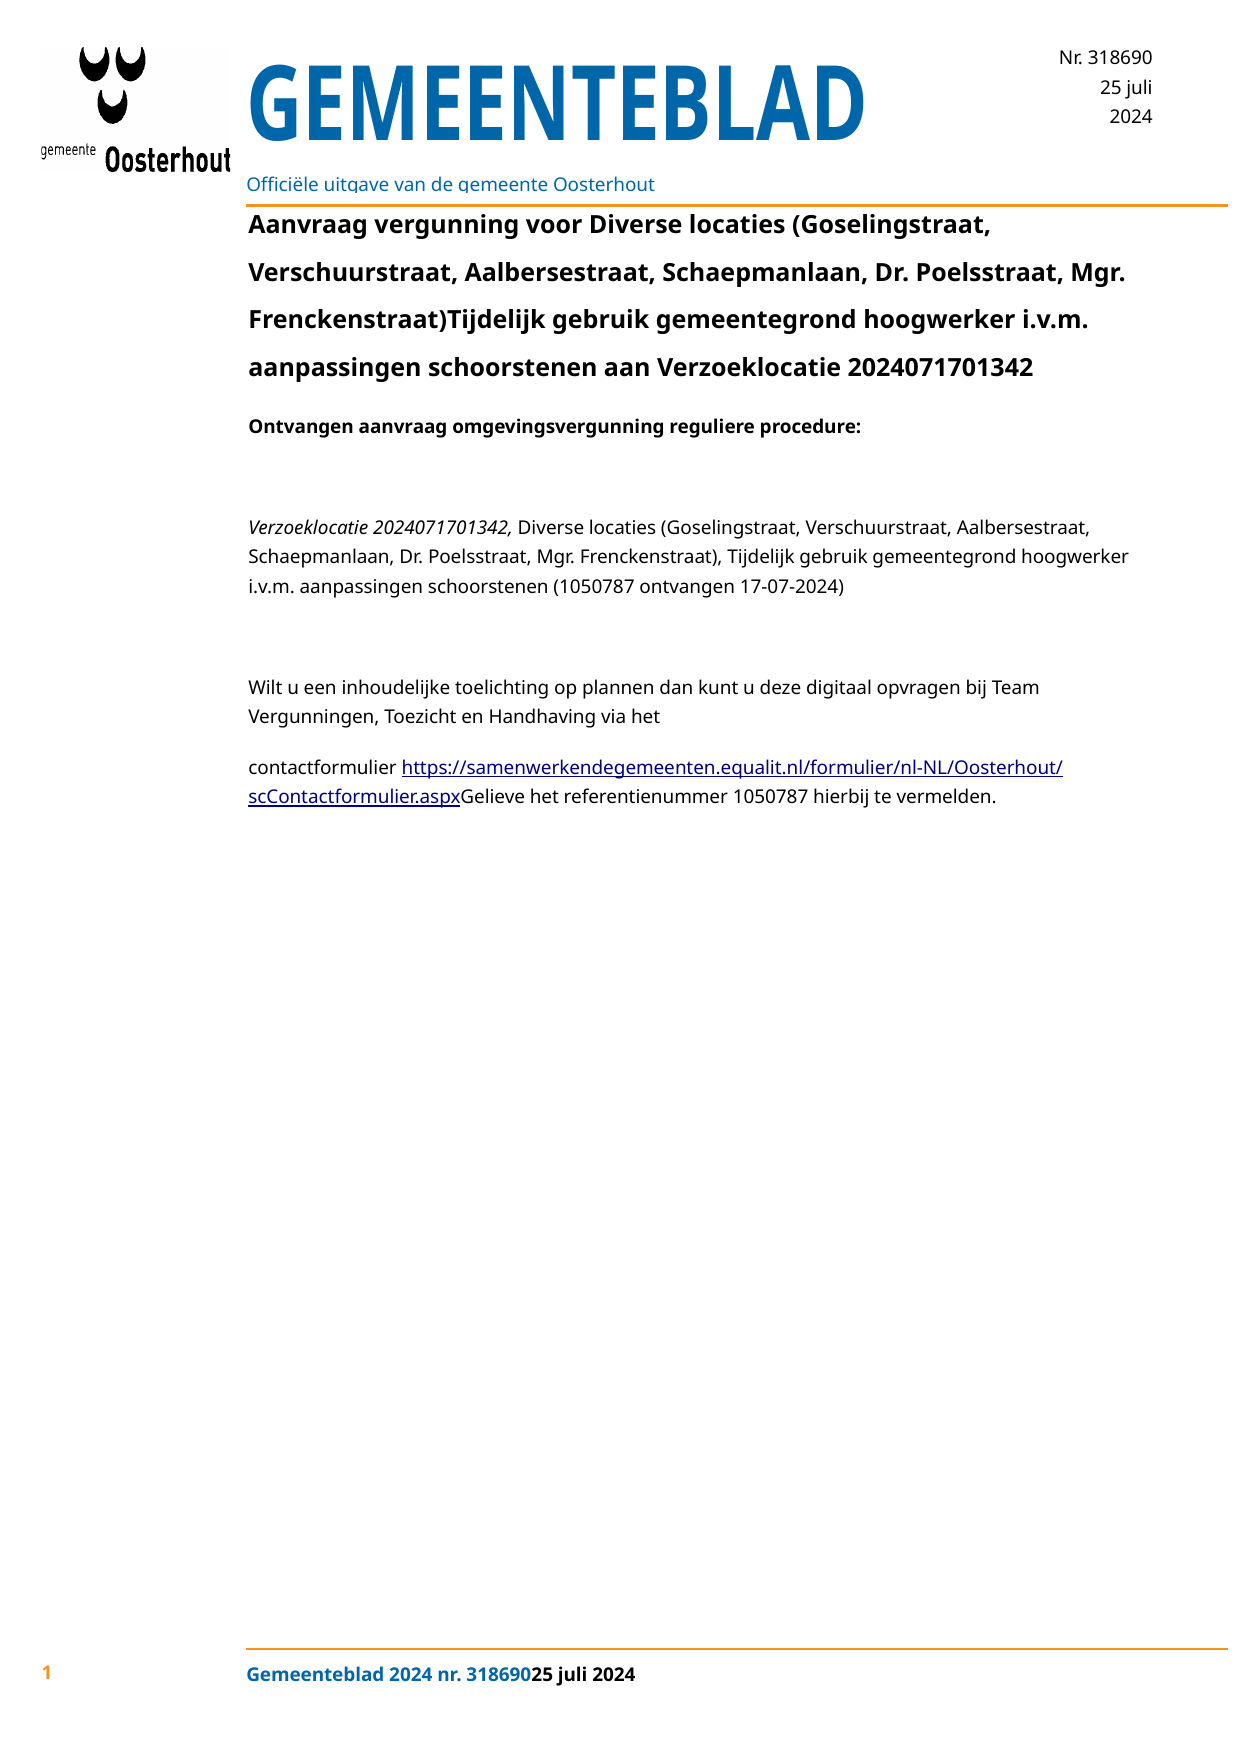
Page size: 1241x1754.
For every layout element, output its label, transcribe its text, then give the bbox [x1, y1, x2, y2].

text Aanvraag vergunning voor Diverse locaties (Goselingstraat, Verschuurstraat, Aalbersestraat, Schaepmanlaan, Dr. Poelsstraat, Mgr. Frenckenstraat)Tijdelijk gebruik gemeentegrond hoogwerker i.v.m. aanpassingen schoorstenen aan Verzoeklocatie 2024071701342 [248, 207, 1152, 384]
text Ontvangen aanvraag omgevingsvergunning reguliere procedure: [248, 413, 1152, 439]
text Verzoeklocatie 2024071701342, Diverse locaties (Goselingstraat, Verschuurstraat, Aalbersestraat, Schaepmanlaan, Dr. Poelsstraat, Mgr. Frenckenstraat), Tijdelijk gebruik gemeentegrond hoogwerker i.v.m. aanpassingen schoorstenen (1050787 ontvangen 17-07-2024) [248, 514, 1152, 599]
text Wilt u een inhoudelijke toelichting op plannen dan kunt u deze digitaal opvragen bij Team Vergunningen, Toezicht en Handhaving via het [248, 674, 1152, 729]
text contactformulier https://samenwerkendegemeenten.equalit.nl/formulier/nl-NL/Oosterhout/scContactformulier.aspxGelieve het referentienummer 1050787 hierbij te vermelden. [248, 754, 1152, 809]
picture [41, 47, 231, 172]
